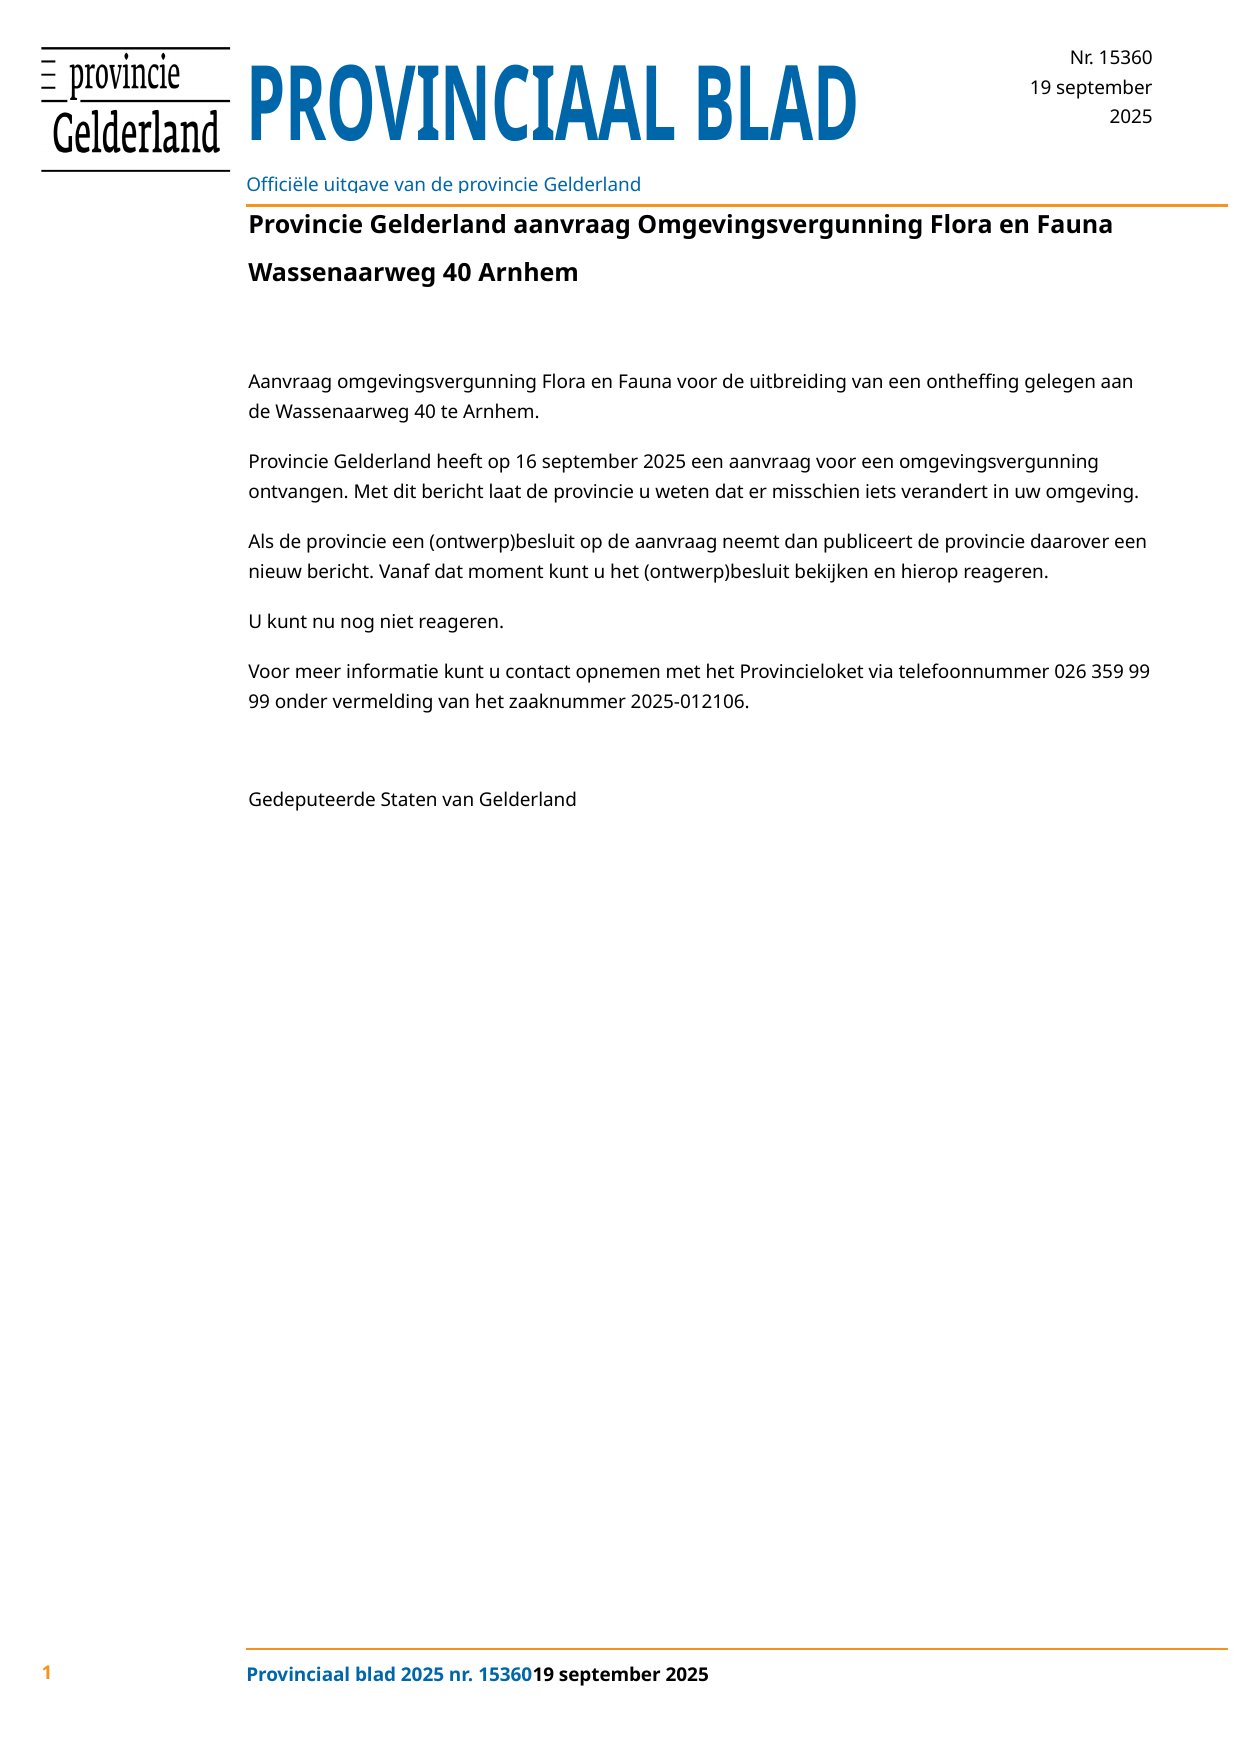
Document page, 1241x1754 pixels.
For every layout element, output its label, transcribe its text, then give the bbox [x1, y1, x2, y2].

text Provincie Gelderland heeft op 16 september 2025 een aanvraag voor een omgevingsvergunning ontvangen. Met dit bericht laat de provincie u weten dat er misschien iets verandert in uw omgeving. [248, 448, 1152, 504]
text Als de provincie een (ontwerp)besluit op de aanvraag neemt dan publiceert de provincie daarover een nieuw bericht. Vanaf dat moment kunt u het (ontwerp)besluit bekijken en hierop reageren. [248, 528, 1152, 584]
text Aanvraag omgevingsvergunning Flora en Fauna voor de uitbreiding van een ontheffing gelegen aan de Wassenaarweg 40 te Arnhem. [248, 368, 1152, 424]
picture [41, 47, 231, 172]
text Voor meer informatie kunt u contact opnemen met het Provincieloket via telefoonnummer 026 359 99 99 onder vermelding van het zaaknummer 2025-012106. [248, 659, 1152, 714]
text Provincie Gelderland aanvraag Omgevingsvergunning Flora en Fauna Wassenaarweg 40 Arnhem [248, 207, 1152, 288]
text U kunt nu nog niet reageren. [248, 608, 1152, 634]
text Gedeputeerde Staten van Gelderland [248, 787, 1152, 812]
